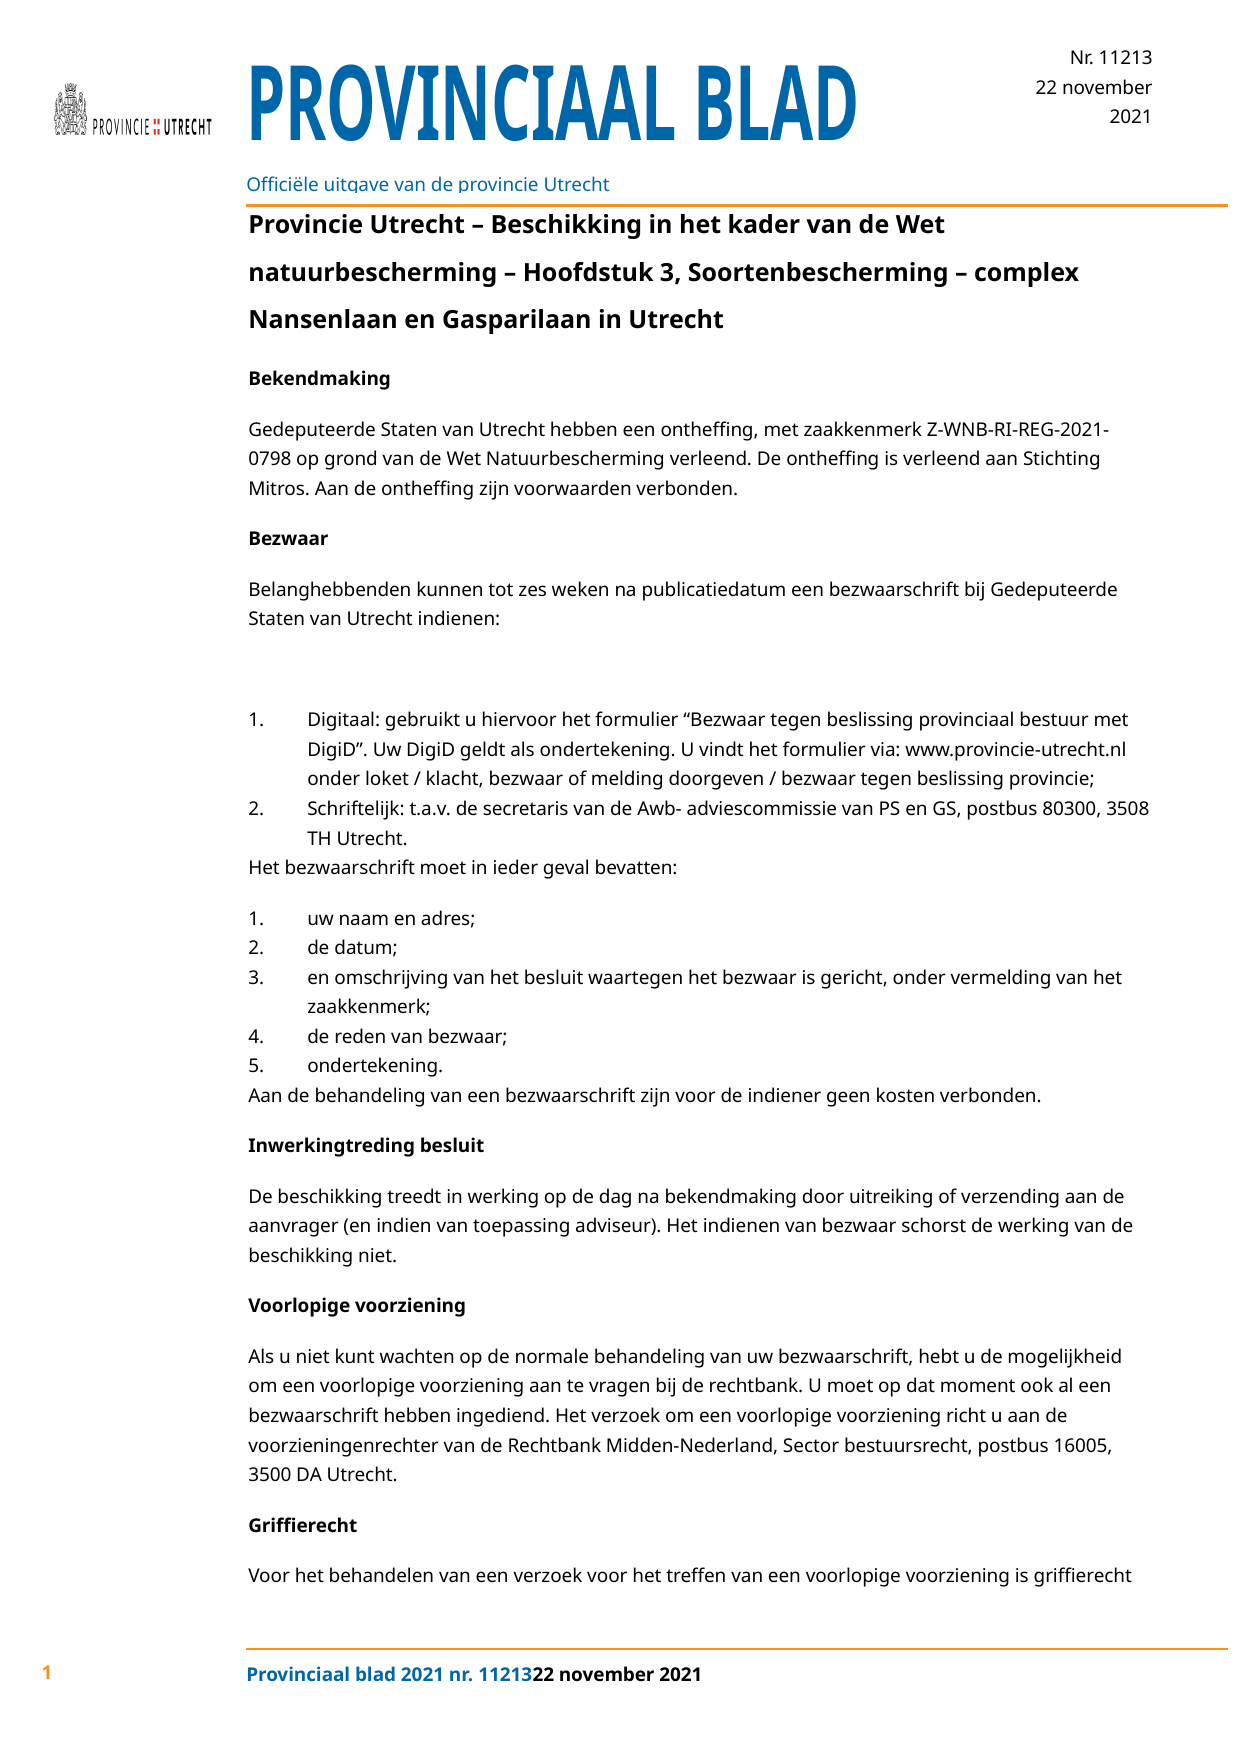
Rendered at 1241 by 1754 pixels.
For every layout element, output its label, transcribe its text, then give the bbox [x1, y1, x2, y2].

list Digitaal: gebruikt u hiervoor het formulier “Bezwaar tegen beslissing provinciaal bestuur met DigiD”. Uw DigiD geldt als ondertekening. U vindt het formulier via: www.provincie-utrecht.nl onder loket / klacht, bezwaar of melding doorgeven / bezwaar tegen beslissing provincie; [248, 706, 1152, 791]
list de datum; [248, 934, 1152, 960]
picture [41, 47, 231, 172]
text Het bezwaarschrift moet in ieder geval bevatten: [248, 854, 1152, 880]
text Belanghebbenden kunnen tot zes weken na publicatiedatum een bezwaarschrift bij Gedeputeerde Staten van Utrecht indienen: [248, 576, 1152, 631]
text Voorlopige voorziening [248, 1293, 1152, 1318]
list en omschrijving van het besluit waartegen het bezwaar is gericht, onder vermelding van het zaakkenmerk; [248, 964, 1152, 1019]
text De beschikking treedt in werking op de dag na bekendmaking door uitreiking of verzending aan de aanvrager (en indien van toepassing adviseur). Het indienen van bezwaar schorst de werking van de beschikking niet. [248, 1183, 1152, 1268]
text Bezwaar [248, 526, 1152, 551]
list ondertekening. [248, 1053, 1152, 1078]
text Als u niet kunt wachten op de normale behandeling van uw bezwaarschrift, hebt u de mogelijkheid om een voorlopige voorziening aan te vragen bij de rechtbank. U moet op dat moment ook al een bezwaarschrift hebben ingediend. Het verzoek om een voorlopige voorziening richt u aan de voorzieningenrechter van de Rechtbank Midden-Nederland, Sector bestuursrecht, postbus 16005, 3500 DA Utrecht. [248, 1343, 1152, 1487]
text Inwerkingtreding besluit [248, 1133, 1152, 1158]
text Gedeputeerde Staten van Utrecht hebben een ontheffing, met zaakkenmerk Z-WNB-RI-REG-2021-0798 op grond van de Wet Natuurbescherming verleend. De ontheffing is verleend aan Stichting Mitros. Aan de ontheffing zijn voorwaarden verbonden. [248, 416, 1152, 501]
list Schriftelijk: t.a.v. de secretaris van de Awb- adviescommissie van PS en GS, postbus 80300, 3508 TH Utrecht. [248, 795, 1152, 850]
text Voor het behandelen van een verzoek voor het treffen van een voorlopige voorziening is griffierecht [248, 1562, 1152, 1588]
list de reden van bezwaar; [248, 1023, 1152, 1049]
text Aan de behandeling van een bezwaarschrift zijn voor de indiener geen kosten verbonden. [248, 1082, 1152, 1108]
text Griffierecht [248, 1512, 1152, 1537]
list uw naam en adres; [248, 905, 1152, 930]
text Bekendmaking [248, 366, 1152, 391]
text Provincie Utrecht – Beschikking in het kader van de Wet natuurbescherming – Hoofdstuk 3, Soortenbescherming – complex Nansenlaan en Gasparilaan in Utrecht [248, 207, 1152, 336]
